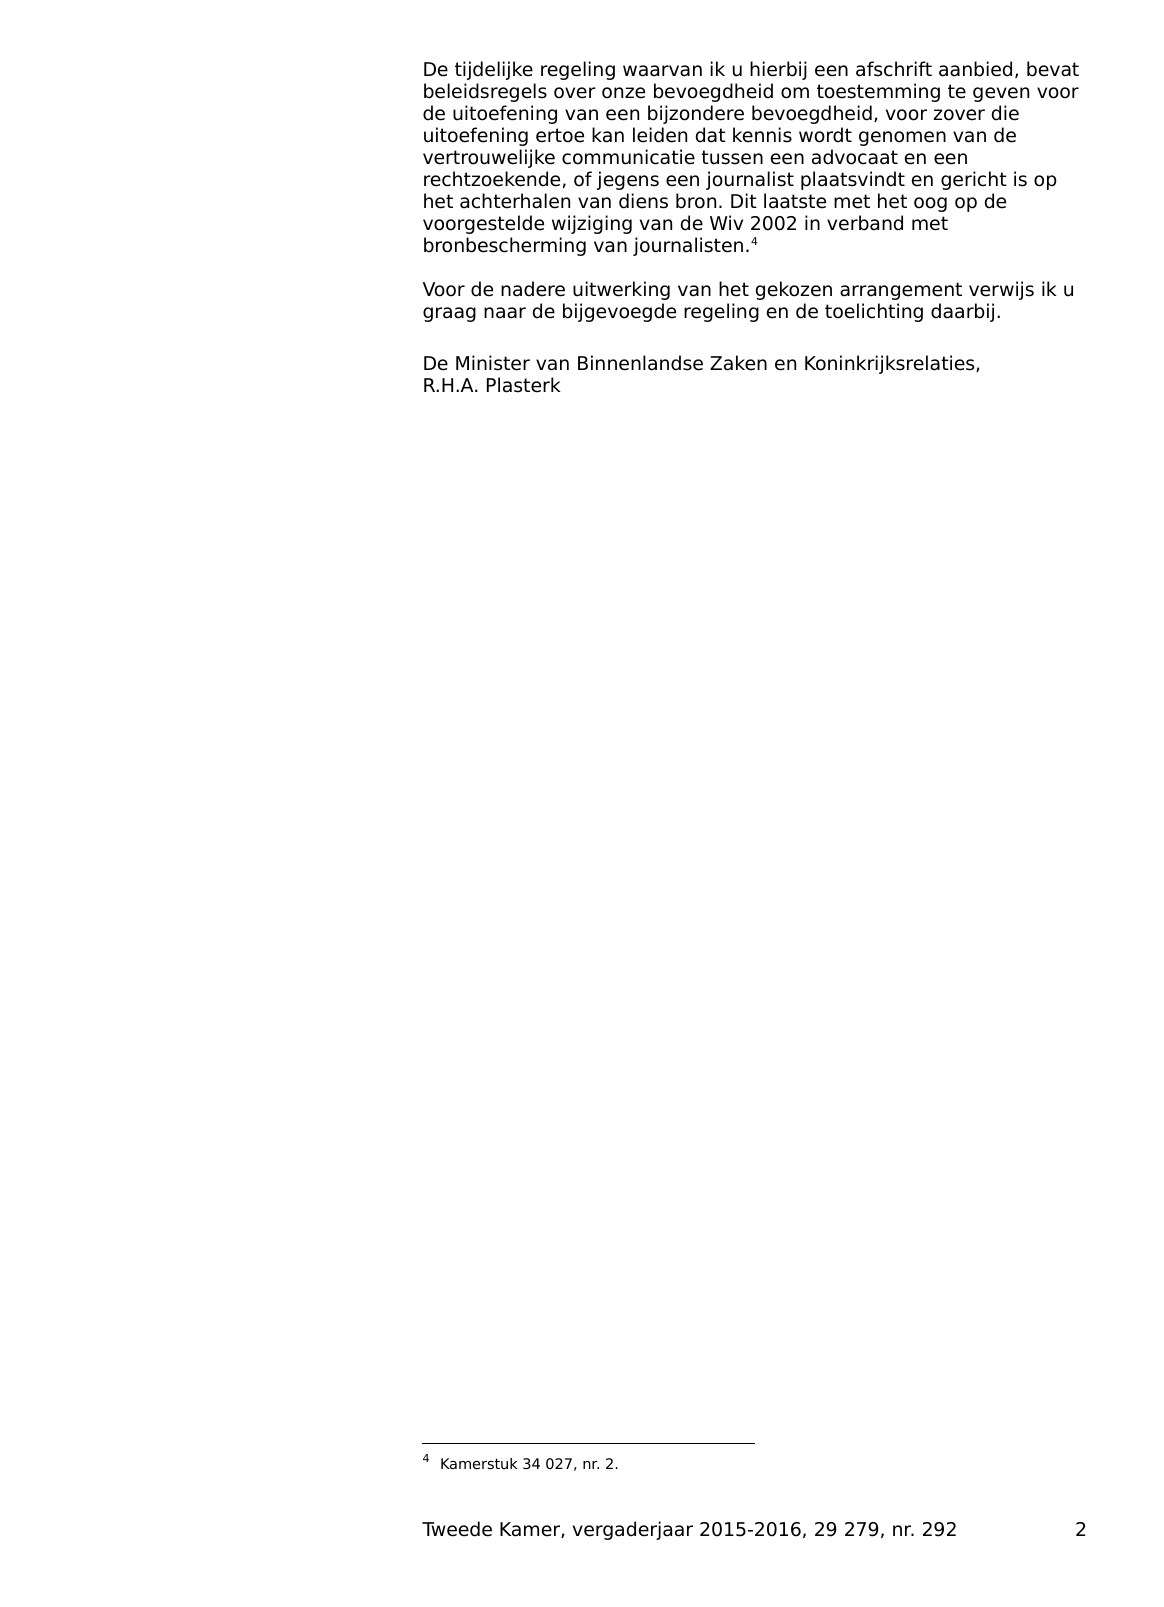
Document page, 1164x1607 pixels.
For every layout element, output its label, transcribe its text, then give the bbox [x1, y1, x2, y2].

text De tijdelijke regeling waarvan ik u hierbij een afschrift aanbied, bevat beleidsregels over onze bevoegdheid om toestemming te geven voor de uitoefening van een bijzondere bevoegdheid, voor zover die uitoefening ertoe kan leiden dat kennis wordt genomen van de vertrouwelijke communicatie tussen een advocaat en een rechtzoekende, of jegens een journalist plaatsvindt en gericht is op het achterhalen van diens bron. Dit laatste met het oog op de voorgestelde wijziging van de Wiv 2002 in verband met bronbescherming van journalisten. [422, 59, 1087, 257]
text Voor de nadere uitwerking van het gekozen arrangement verwijs ik u graag naar de bijgevoegde regeling en de toelichting daarbij. [422, 279, 1087, 323]
text De Minister van Binnenlandse Zaken en Koninkrijksrelaties, R.H.A. Plasterk [422, 353, 1087, 397]
text Kamerstuk 34 027, nr. 2. [422, 1452, 1087, 1474]
